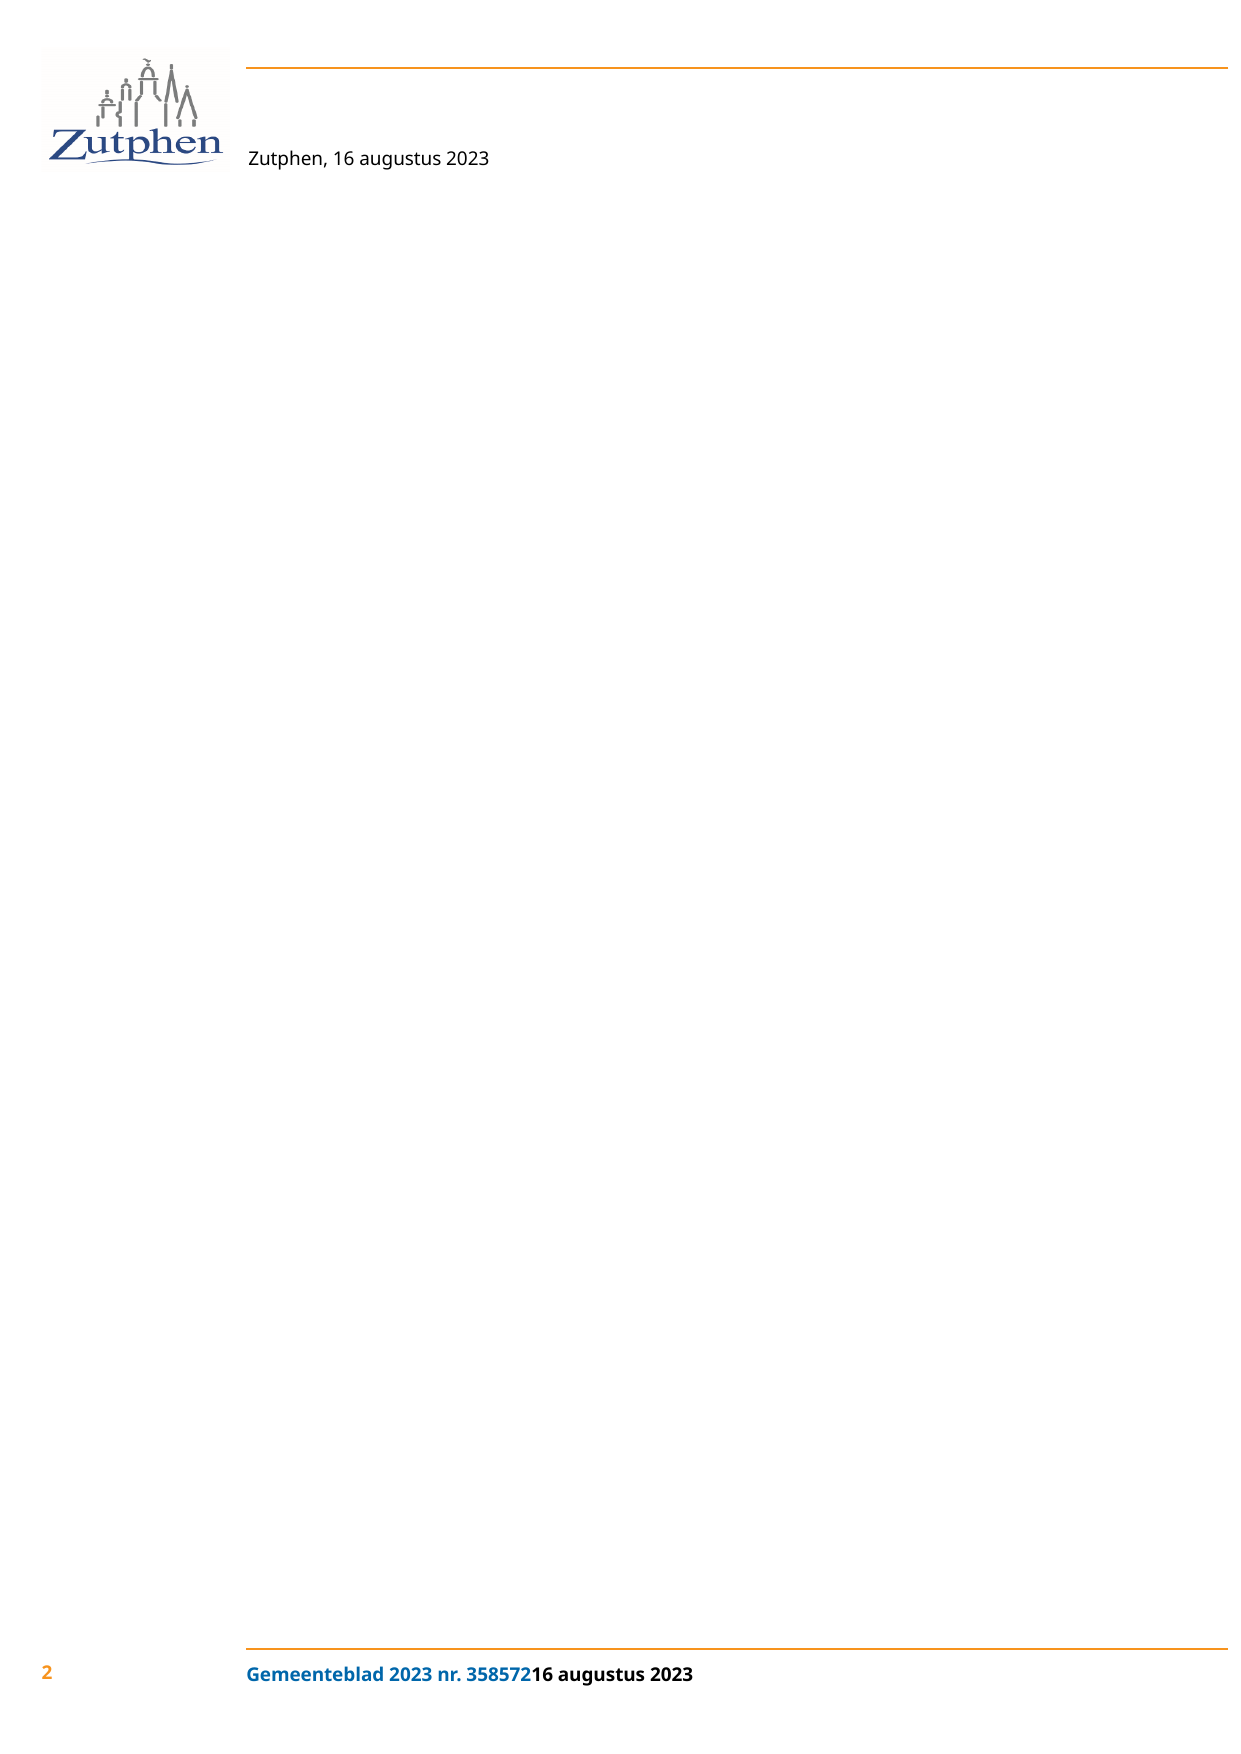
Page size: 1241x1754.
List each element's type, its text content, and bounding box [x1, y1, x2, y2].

text Zutphen, 16 augustus 2023 [248, 145, 1152, 171]
picture [41, 47, 231, 172]
